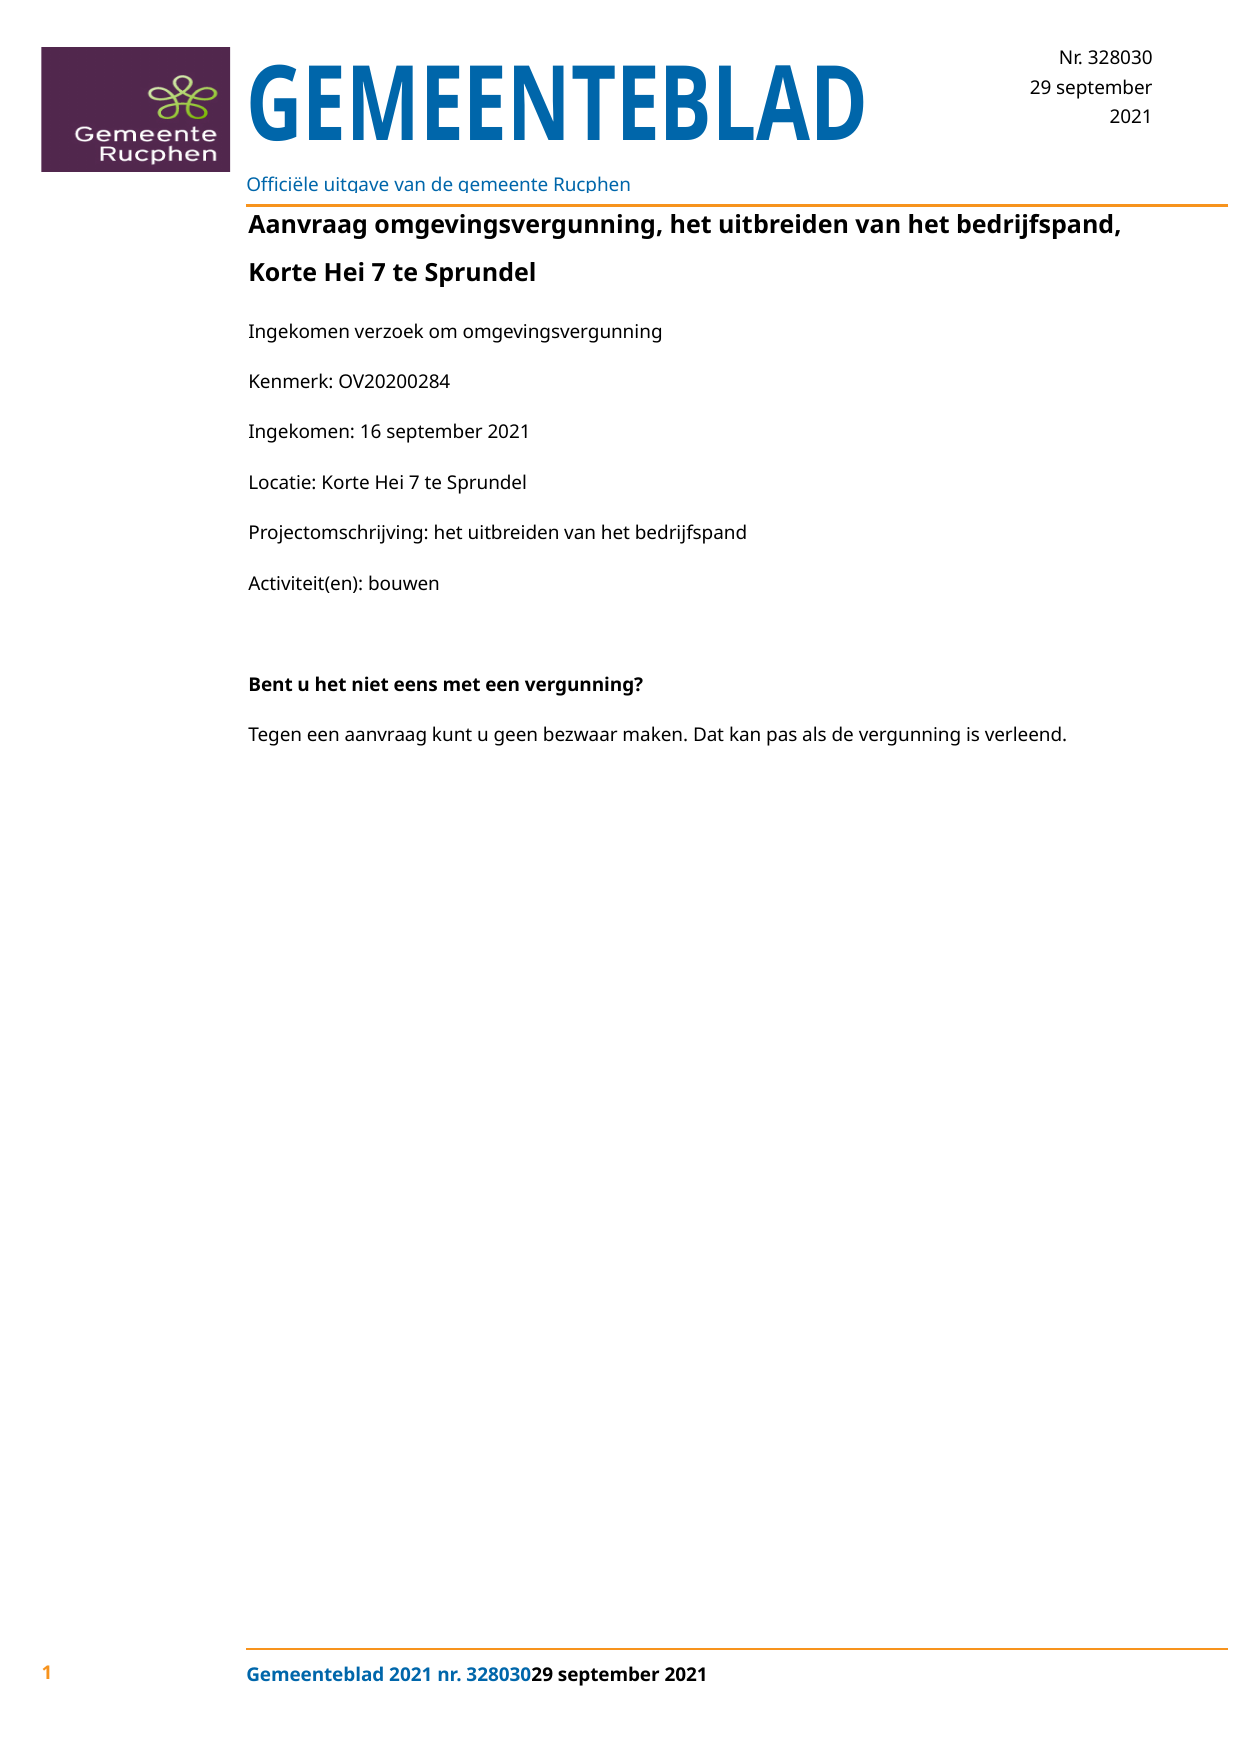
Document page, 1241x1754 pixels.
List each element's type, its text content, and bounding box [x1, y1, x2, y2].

text Ingekomen: 16 september 2021 [248, 419, 1152, 444]
text Ingekomen verzoek om omgevingsvergunning [248, 318, 1152, 344]
text Activiteit(en): bouwen [248, 570, 1152, 596]
picture [41, 47, 231, 172]
text Tegen een aanvraag kunt u geen bezwaar maken. Dat kan pas als de vergunning is verleend. [248, 721, 1152, 747]
text Aanvraag omgevingsvergunning, het uitbreiden van het bedrijfspand, Korte Hei 7 te Sprundel [248, 207, 1152, 288]
text Projectomschrijving: het uitbreiden van het bedrijfspand [248, 519, 1152, 545]
text Kenmerk: OV20200284 [248, 368, 1152, 394]
text Bent u het niet eens met een vergunning? [248, 671, 1152, 697]
text Locatie: Korte Hei 7 te Sprundel [248, 469, 1152, 495]
